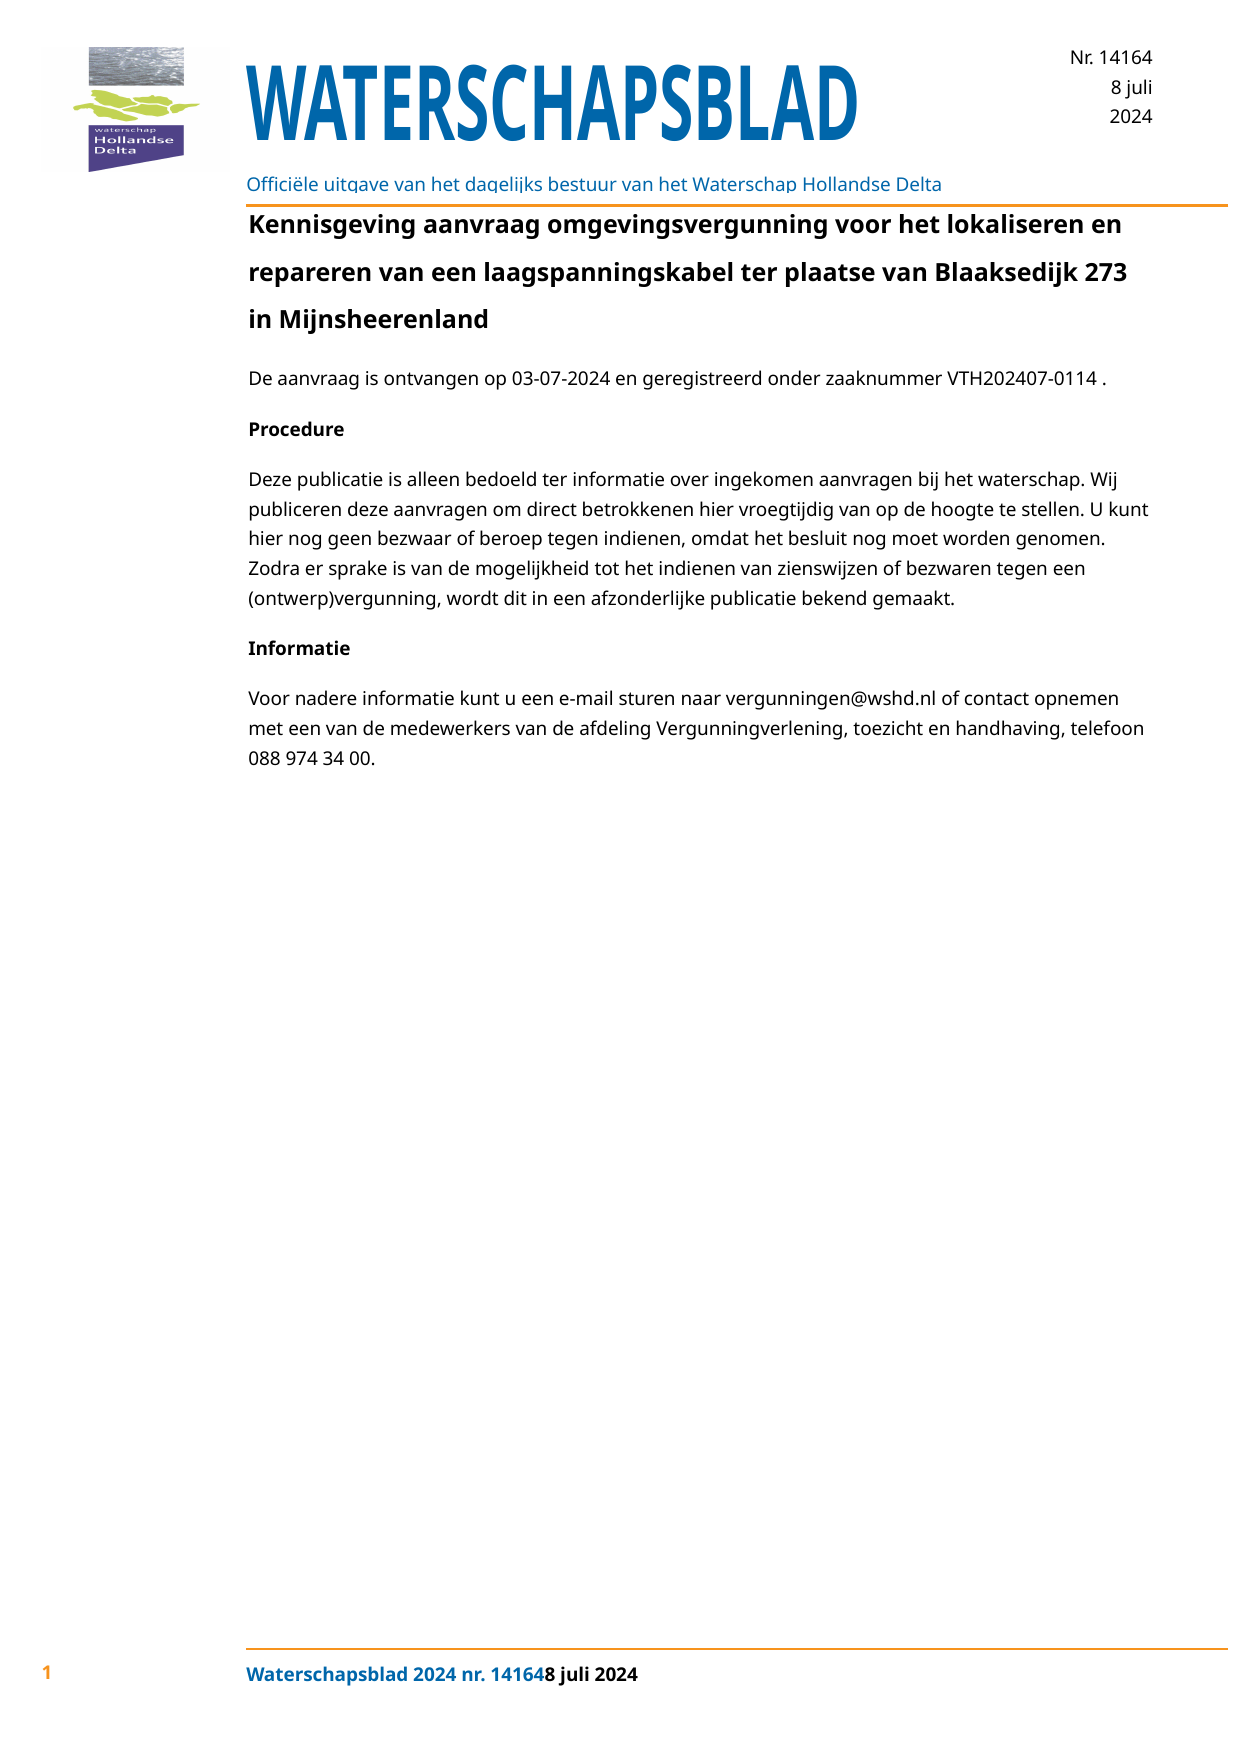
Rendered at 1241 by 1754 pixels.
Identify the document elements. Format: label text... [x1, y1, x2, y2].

text Informatie [248, 635, 1152, 661]
text De aanvraag is ontvangen op 03-07-2024 en geregistreerd onder zaaknummer VTH202407-0114 . [248, 366, 1152, 391]
text Procedure [248, 416, 1152, 442]
text Deze publicatie is alleen bedoeld ter informatie over ingekomen aanvragen bij het waterschap. Wij publiceren deze aanvragen om direct betrokkenen hier vroegtijdig van op de hoogte te stellen. U kunt hier nog geen bezwaar of beroep tegen indienen, omdat het besluit nog moet worden genomen. Zodra er sprake is van de mogelijkheid tot het indienen van zienswijzen of bezwaren tegen een (ontwerp)vergunning, wordt dit in een afzonderlijke publicatie bekend gemaakt. [248, 466, 1152, 610]
text Kennisgeving aanvraag omgevingsvergunning voor het lokaliseren en repareren van een laagspanningskabel ter plaatse van Blaaksedijk 273 in Mijnsheerenland [248, 207, 1152, 336]
picture [41, 47, 231, 172]
text Voor nadere informatie kunt u een e-mail sturen naar vergunningen@wshd.nl of contact opnemen met een van de medewerkers van de afdeling Vergunningverlening, toezicht en handhaving, telefoon 088 974 34 00. [248, 686, 1152, 770]
